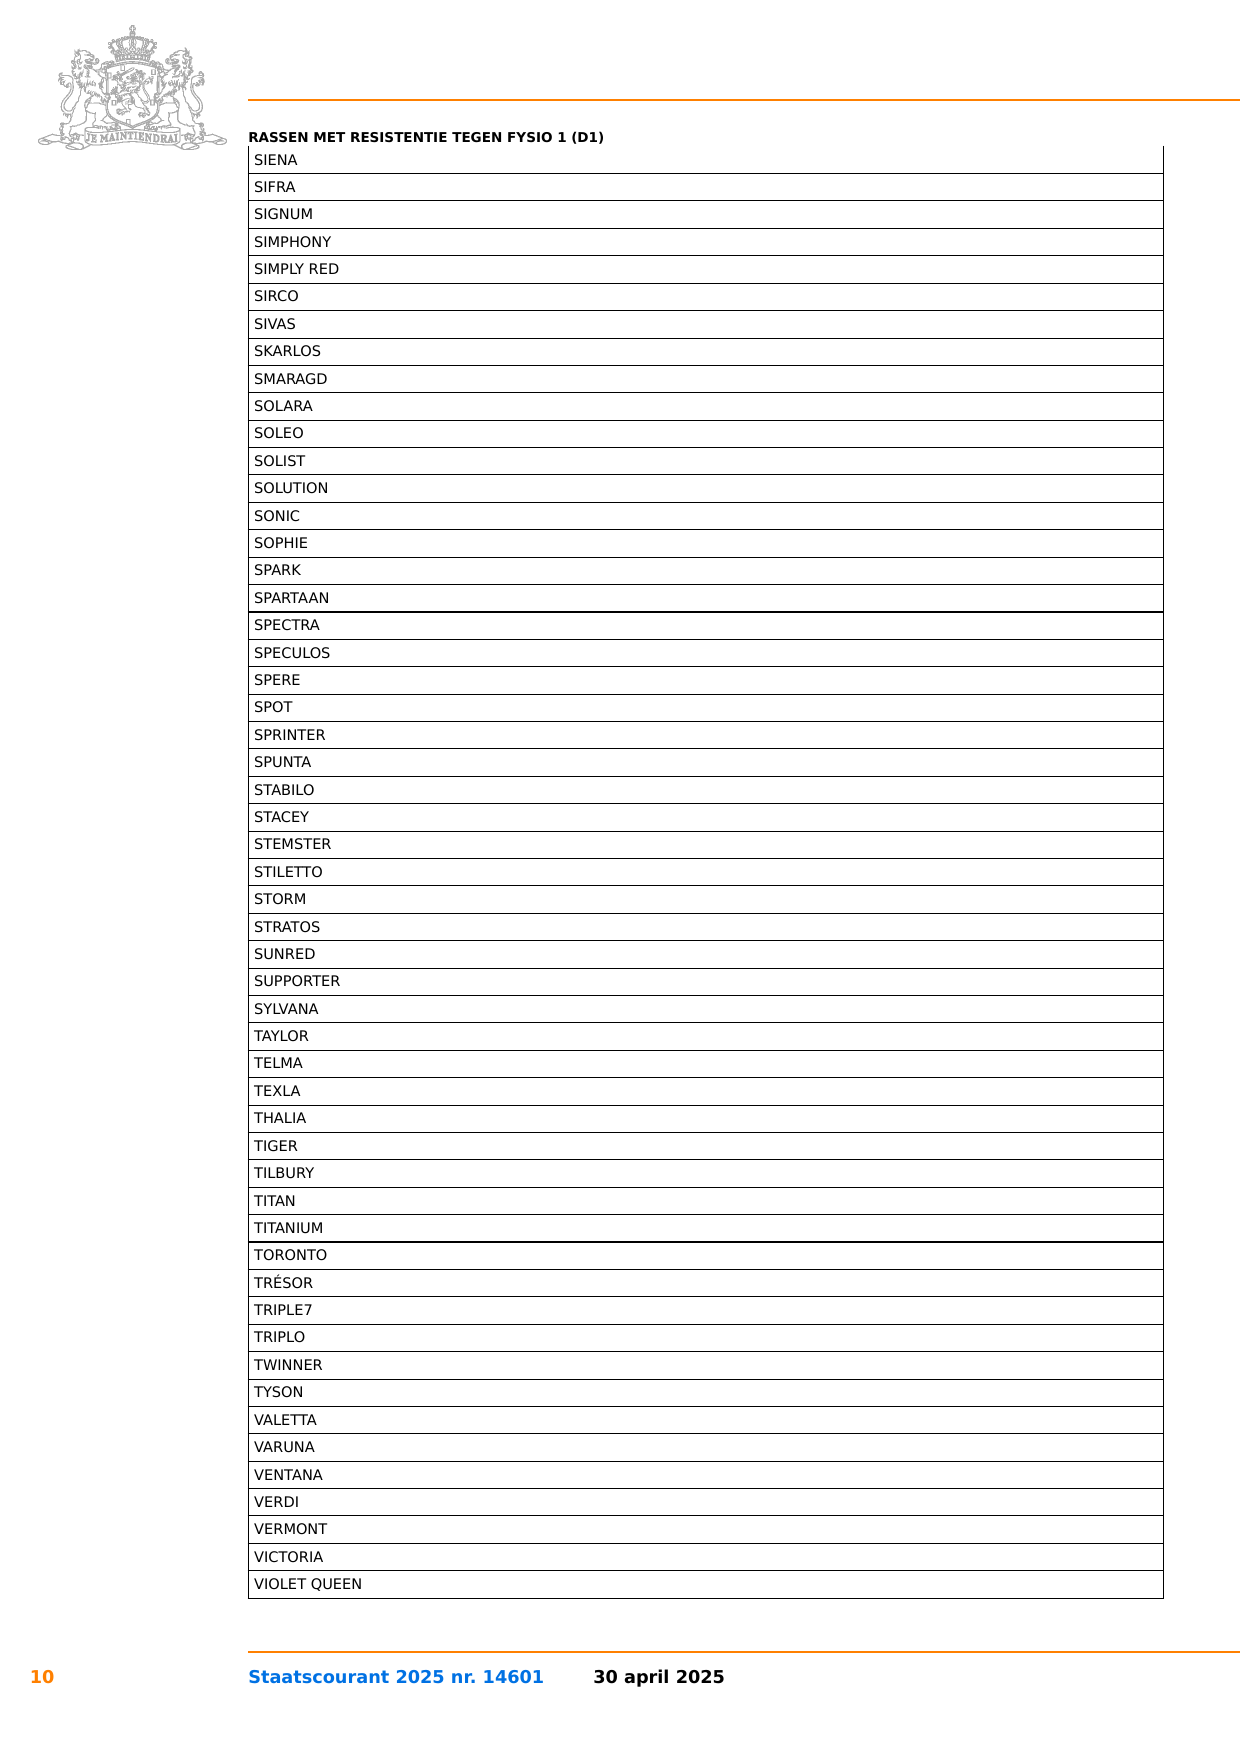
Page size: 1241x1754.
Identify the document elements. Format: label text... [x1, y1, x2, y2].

table_cell SOPHIE [249, 530, 1163, 557]
table_cell TRIPLO [249, 1325, 1163, 1351]
table_cell SOLEO [249, 421, 1163, 447]
table_cell STACEY [249, 804, 1163, 831]
table_cell STORM [249, 886, 1163, 913]
table_cell SOLIST [249, 448, 1163, 474]
table_cell SPARTAAN [249, 585, 1163, 611]
table_cell TITAN [249, 1188, 1163, 1214]
table_cell THALIA [249, 1106, 1163, 1132]
table_cell VERDI [249, 1489, 1163, 1515]
table_cell TAYLOR [249, 1023, 1163, 1050]
table_cell TILBURY [249, 1160, 1163, 1187]
table_cell STABILO [249, 777, 1163, 803]
table_cell SIFRA [249, 174, 1163, 200]
table_cell SYLVANA [249, 996, 1163, 1022]
table_cell TELMA [249, 1051, 1163, 1077]
table_cell SONIC [249, 503, 1163, 529]
table_cell SKARLOS [249, 339, 1163, 365]
table_cell TYSON [249, 1380, 1163, 1406]
table_header RASSEN MET RESISTENTIE TEGEN FYSIO 1 (D1) [248, 130, 1163, 146]
table_cell STILETTO [249, 859, 1163, 885]
table_cell TRIPLE7 [249, 1297, 1163, 1324]
table_cell SIRCO [249, 284, 1163, 310]
table_cell STRATOS [249, 914, 1163, 940]
table_cell VIOLET QUEEN [249, 1571, 1163, 1598]
table_cell SIMPLY RED [249, 256, 1163, 283]
table_cell VARUNA [249, 1434, 1163, 1461]
table_cell TORONTO [249, 1243, 1163, 1269]
table_cell TEXLA [249, 1078, 1163, 1104]
table_cell SUNRED [249, 941, 1163, 967]
table_cell SIGNUM [249, 201, 1163, 228]
table_cell TRÉSOR [249, 1270, 1163, 1296]
table_cell SOLUTION [249, 475, 1163, 502]
table_cell SIVAS [249, 311, 1163, 337]
table_cell TIGER [249, 1133, 1163, 1159]
table_cell SPUNTA [249, 749, 1163, 776]
table_cell SPECTRA [249, 613, 1163, 639]
table_cell VICTORIA [249, 1544, 1163, 1570]
table_cell VERMONT [249, 1516, 1163, 1543]
table_cell VENTANA [249, 1462, 1163, 1488]
table_cell SPOT [249, 695, 1163, 721]
table_cell SOLARA [249, 393, 1163, 419]
table_cell SPARK [249, 558, 1163, 584]
table_cell SPRINTER [249, 722, 1163, 748]
picture [38, 25, 227, 150]
table_cell TWINNER [249, 1352, 1163, 1378]
table_cell SPERE [249, 667, 1163, 693]
table_cell SIENA [249, 146, 1163, 173]
table_cell STEMSTER [249, 832, 1163, 858]
table_cell SPECULOS [249, 640, 1163, 666]
table_cell SMARAGD [249, 366, 1163, 392]
table_cell SUPPORTER [249, 969, 1163, 995]
table_cell TITANIUM [249, 1215, 1163, 1241]
table_cell SIMPHONY [249, 229, 1163, 255]
table_cell VALETTA [249, 1407, 1163, 1433]
